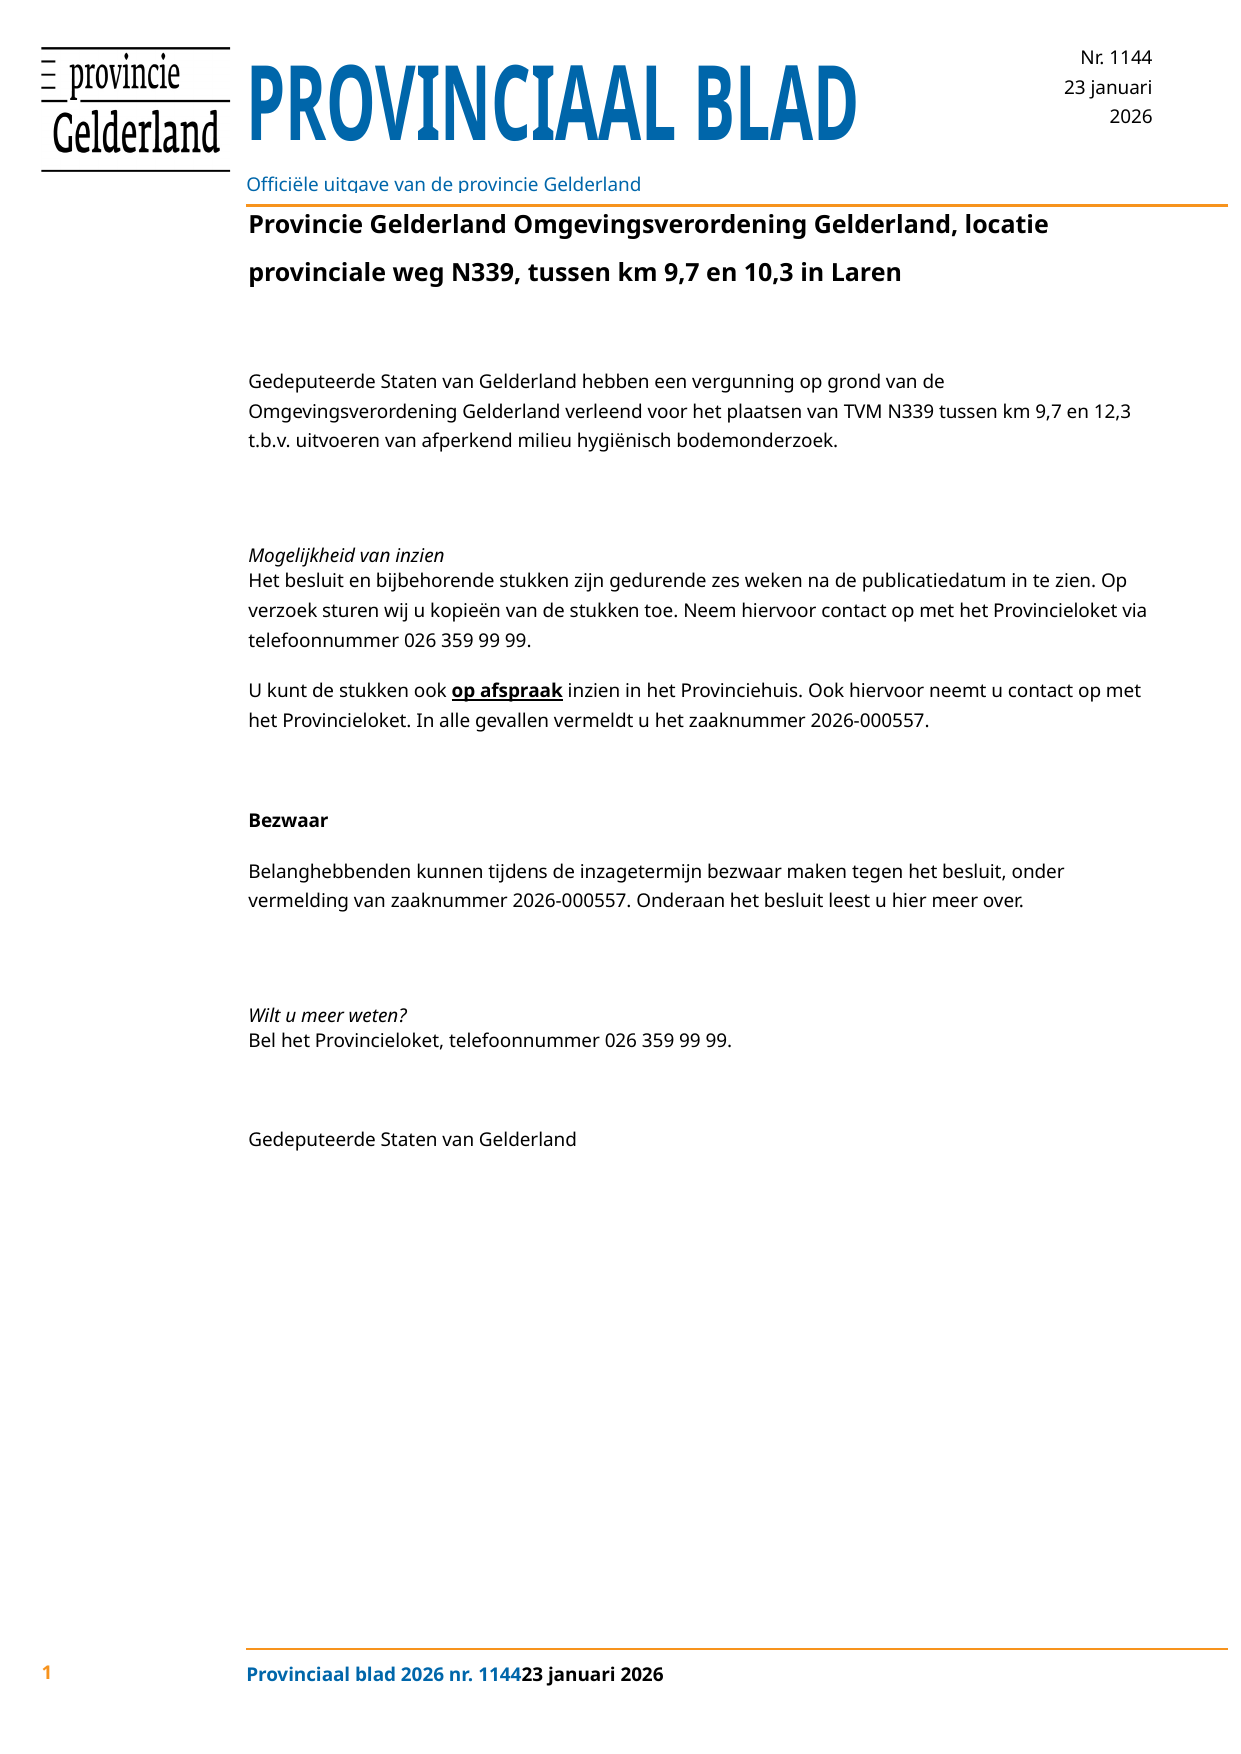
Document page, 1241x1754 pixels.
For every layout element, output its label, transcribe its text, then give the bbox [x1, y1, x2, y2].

text U kunt de stukken ook op afspraak inzien in het Provinciehuis. Ook hiervoor neemt u contact op met het Provincieloket. In alle gevallen vermeldt u het zaaknummer 2026-000557. [248, 677, 1152, 732]
text Gedeputeerde Staten van Gelderland hebben een vergunning op grond van de Omgevingsverordening Gelderland verleend voor het plaatsen van TVM N339 tussen km 9,7 en 12,3 t.b.v. uitvoeren van afperkend milieu hygiënisch bodemonderzoek. [248, 368, 1152, 453]
text Bel het Provincieloket, telefoonnummer 026 359 99 99. [248, 1028, 1152, 1053]
text Wilt u meer weten? [248, 1002, 1152, 1028]
picture [41, 47, 231, 172]
text Mogelijkheid van inzien [248, 542, 1152, 568]
text Provincie Gelderland Omgevingsverordening Gelderland, locatie provinciale weg N339, tussen km 9,7 en 10,3 in Laren [248, 207, 1152, 288]
text Belanghebbenden kunnen tijdens de inzagetermijn bezwaar maken tegen het besluit, onder vermelding van zaaknummer 2026-000557. Onderaan het besluit leest u hier meer over. [248, 858, 1152, 913]
text Gedeputeerde Staten van Gelderland [248, 1126, 1152, 1152]
text Bezwaar [248, 808, 1152, 833]
text Het besluit en bijbehorende stukken zijn gedurende zes weken na de publicatiedatum in te zien. Op verzoek sturen wij u kopieën van de stukken toe. Neem hiervoor contact op met het Provincieloket via telefoonnummer 026 359 99 99. [248, 568, 1152, 652]
